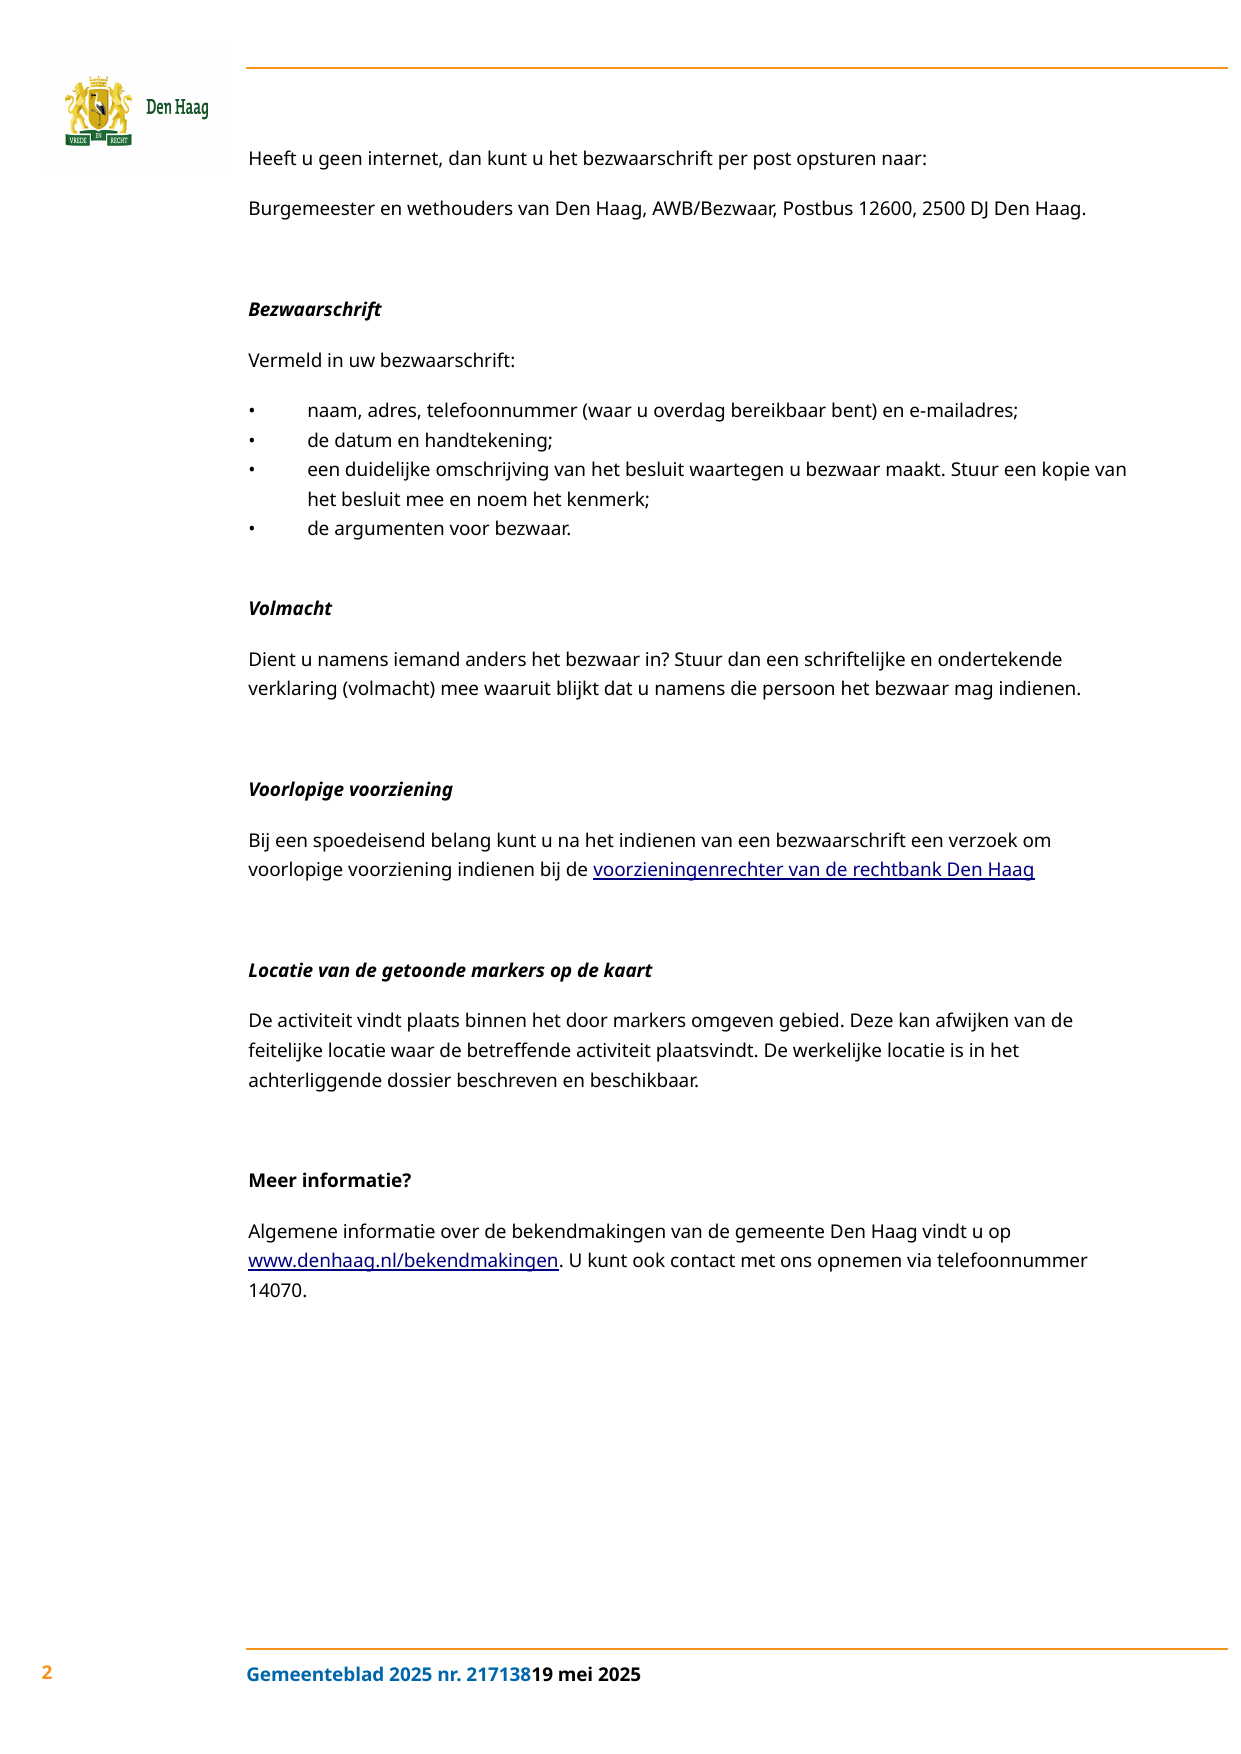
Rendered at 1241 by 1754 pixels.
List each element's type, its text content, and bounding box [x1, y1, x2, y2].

text Vermeld in uw bezwaarschrift: [248, 347, 1152, 373]
text Meer informatie? [248, 1168, 1152, 1193]
list de argumenten voor bezwaar. [248, 516, 1152, 541]
list de datum en handtekening; [248, 427, 1152, 453]
text Volmacht [248, 596, 1152, 621]
list naam, adres, telefoonnummer (waar u overdag bereikbaar bent) en e-mailadres; [248, 397, 1152, 423]
text Bij een spoedeisend belang kunt u na het indienen van een bezwaarschrift een verzoek om voorlopige voorziening indienen bij de voorzieningenrechter van de rechtbank Den Haag [248, 827, 1152, 882]
text Voorlopige voorziening [248, 776, 1152, 802]
picture [41, 47, 231, 172]
text Heeft u geen internet, dan kunt u het bezwaarschrift per post opsturen naar: [248, 145, 1152, 171]
text Algemene informatie over de bekendmakingen van de gemeente Den Haag vindt u op www.denhaag.nl/bekendmakingen. U kunt ook contact met ons opnemen via telefoonnummer 14070. [248, 1218, 1152, 1303]
text Burgemeester en wethouders van Den Haag, AWB/Bezwaar, Postbus 12600, 2500 DJ Den Haag. [248, 196, 1152, 221]
text De activiteit vindt plaats binnen het door markers omgeven gebied. Deze kan afwijken van de feitelijke locatie waar de betreffende activiteit plaatsvindt. De werkelijke locatie is in het achterliggende dossier beschreven en beschikbaar. [248, 1008, 1152, 1093]
text Bezwaarschrift [248, 296, 1152, 322]
list een duidelijke omschrijving van het besluit waartegen u bezwaar maakt. Stuur een kopie van het besluit mee en noem het kenmerk; [248, 456, 1152, 512]
text Dient u namens iemand anders het bezwaar in? Stuur dan een schriftelijke en ondertekende verklaring (volmacht) mee waaruit blijkt dat u namens die persoon het bezwaar mag indienen. [248, 646, 1152, 701]
text Locatie van de getoonde markers op de kaart [248, 957, 1152, 983]
